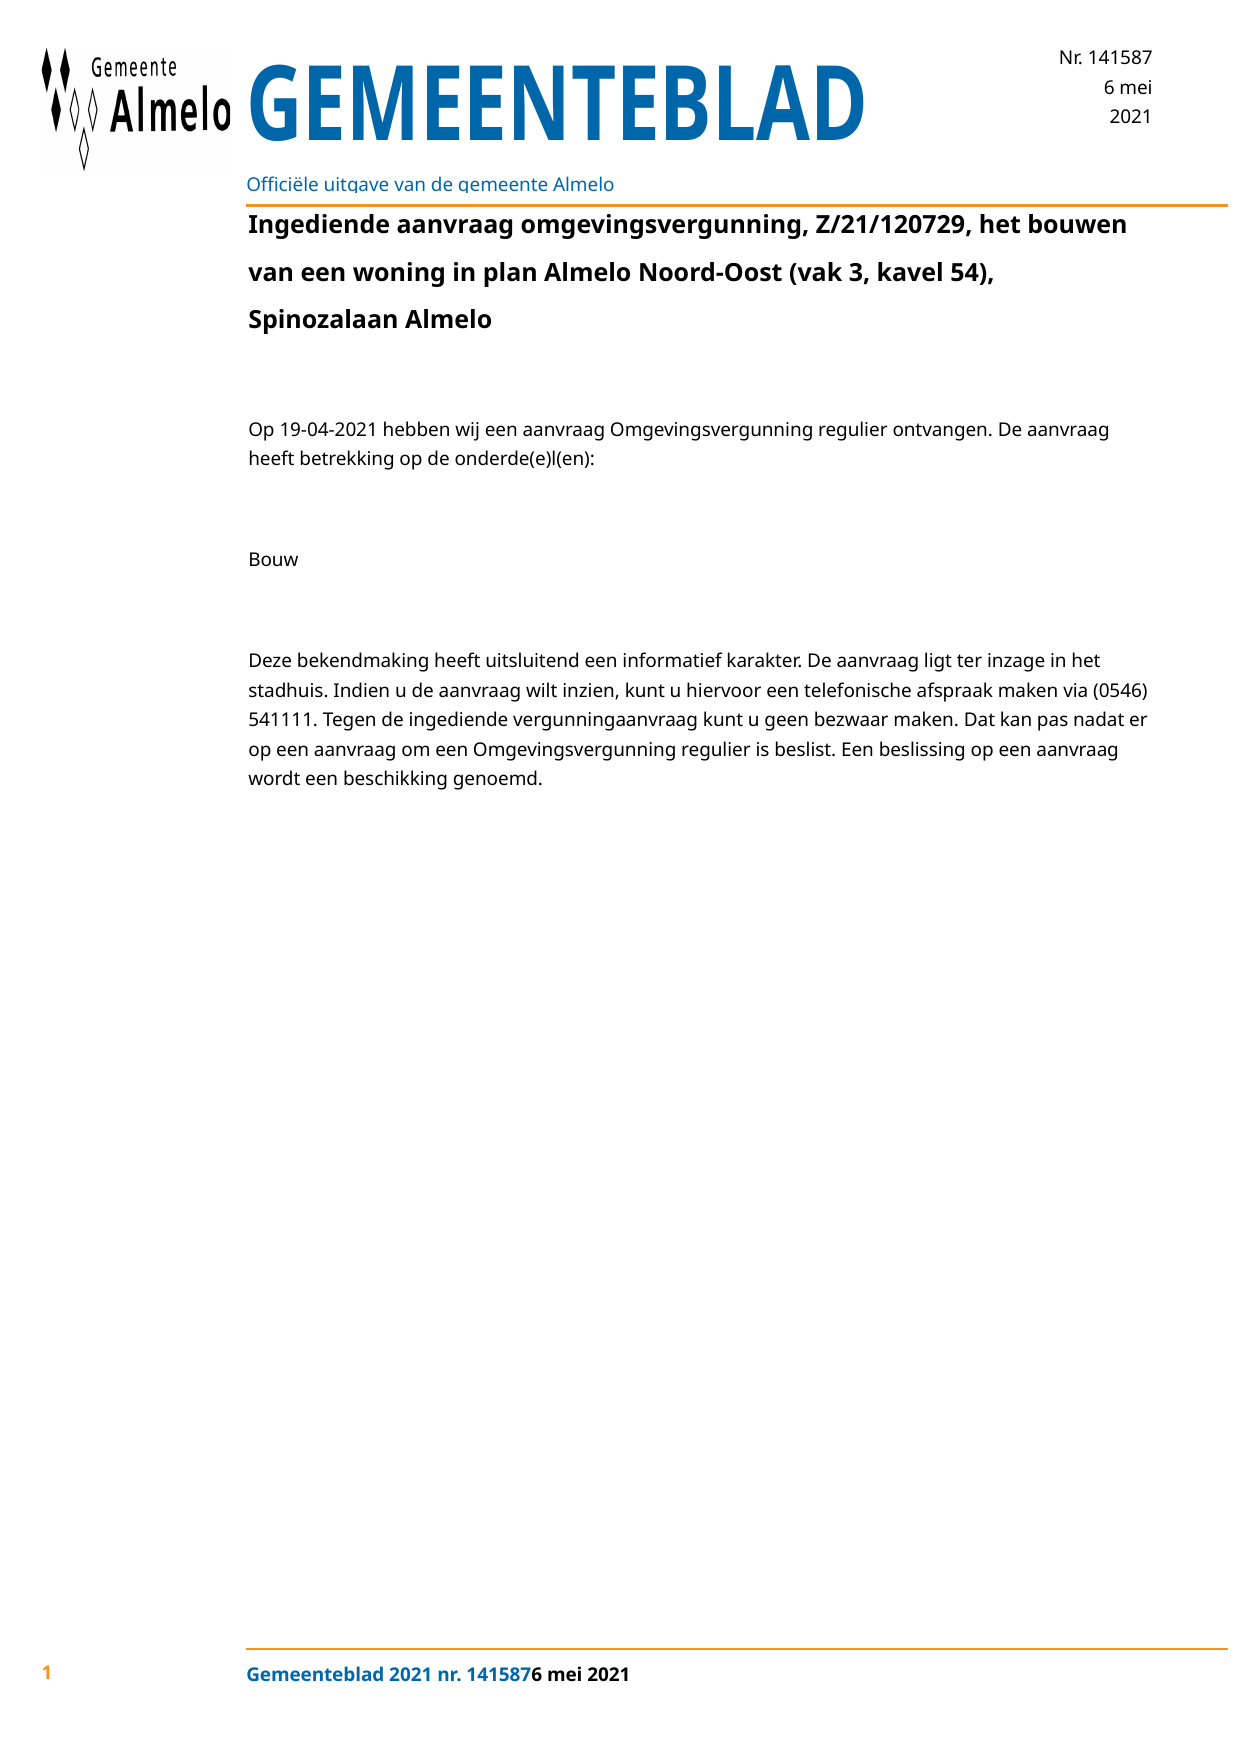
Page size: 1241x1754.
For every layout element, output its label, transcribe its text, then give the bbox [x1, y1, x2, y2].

picture [41, 47, 231, 172]
text Ingediende aanvraag omgevingsvergunning, Z/21/120729, het bouwen van een woning in plan Almelo Noord-Oost (vak 3, kavel 54), Spinozalaan Almelo [248, 207, 1152, 336]
text Bouw [248, 546, 1152, 572]
text Op 19-04-2021 hebben wij een aanvraag Omgevingsvergunning regulier ontvangen. De aanvraag heeft betrekking op de onderde(e)l(en): [248, 416, 1152, 471]
text Deze bekendmaking heeft uitsluitend een informatief karakter. De aanvraag ligt ter inzage in het stadhuis. Indien u de aanvraag wilt inzien, kunt u hiervoor een telefonische afspraak maken via (0546) 541111. Tegen de ingediende vergunningaanvraag kunt u geen bezwaar maken. Dat kan pas nadat er op een aanvraag om een Omgevingsvergunning regulier is beslist. Een beslissing op een aanvraag wordt een beschikking genoemd. [248, 647, 1152, 791]
